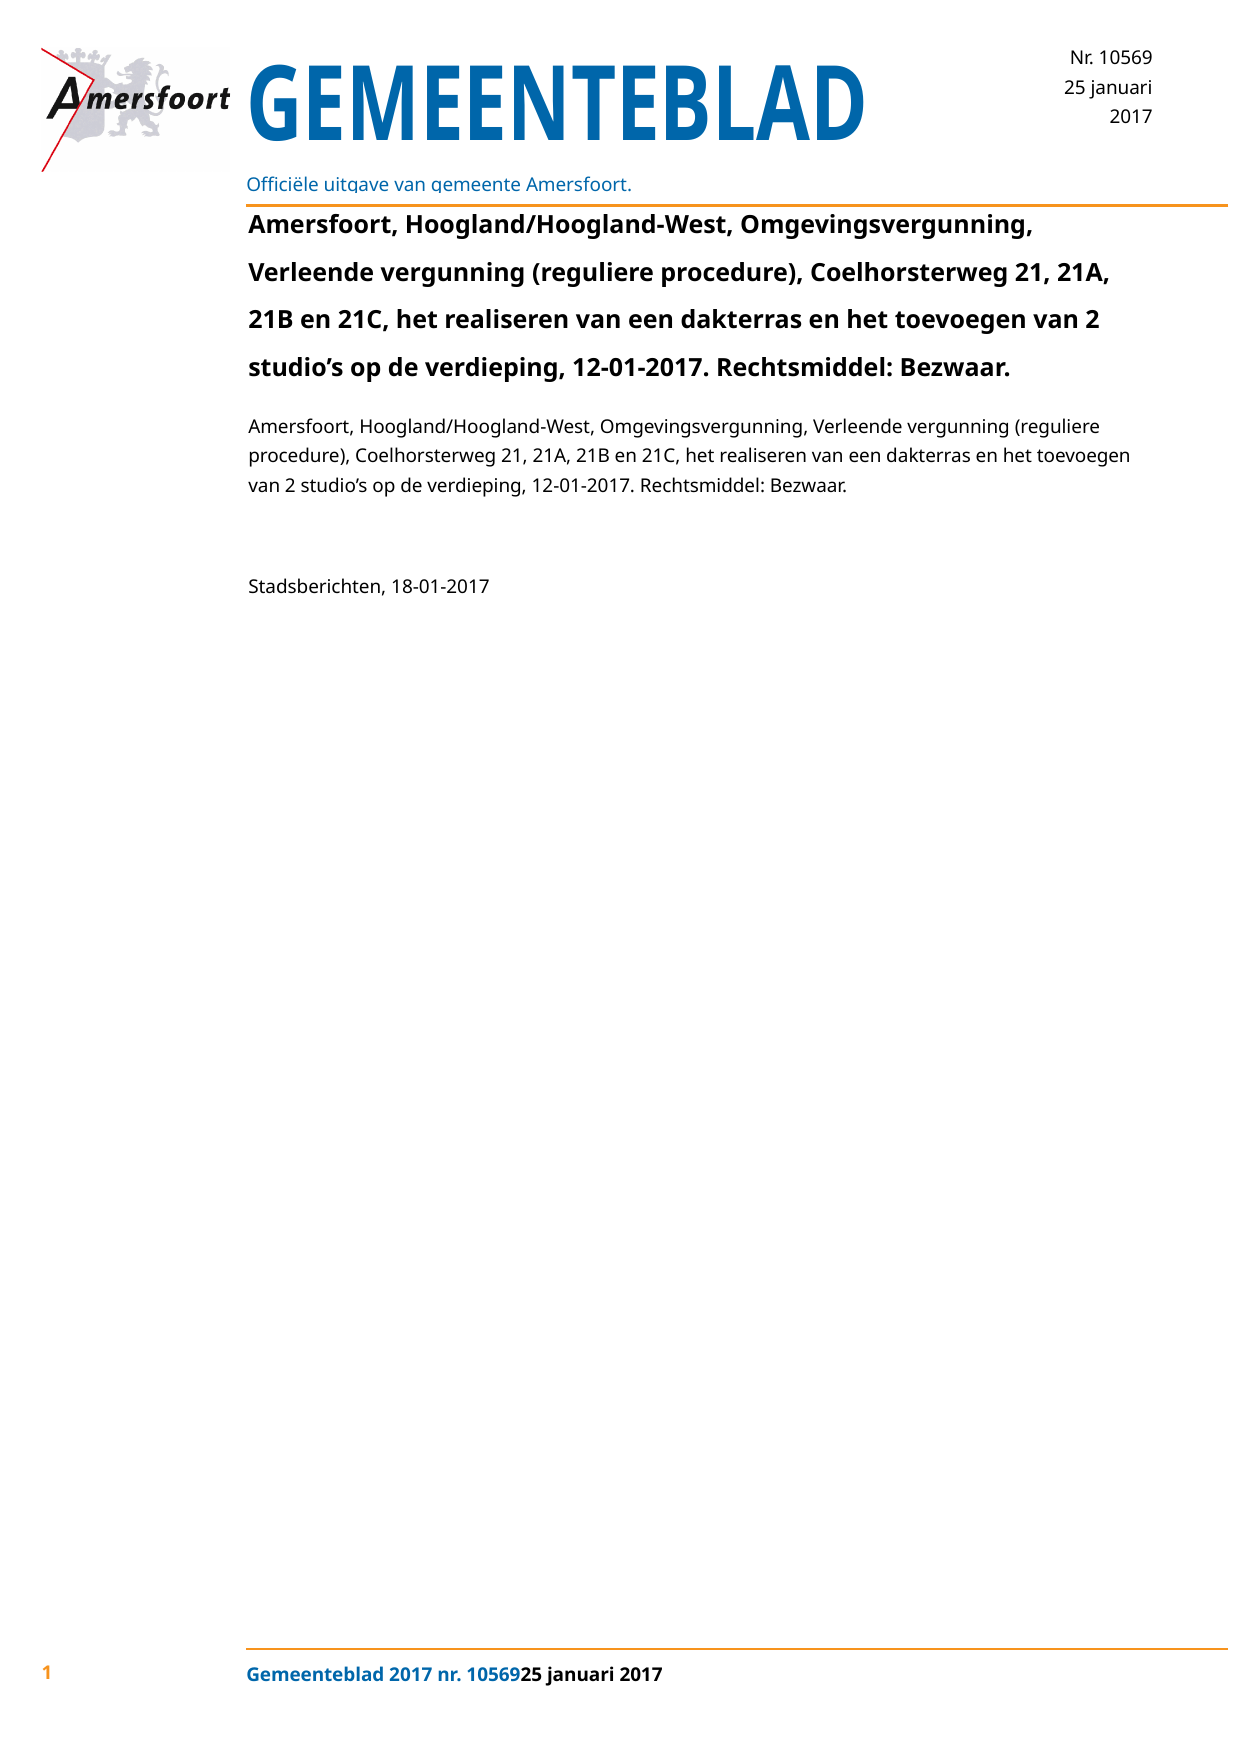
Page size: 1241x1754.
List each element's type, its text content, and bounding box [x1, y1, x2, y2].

text Amersfoort, Hoogland/Hoogland-West, Omgevingsvergunning, Verleende vergunning (reguliere procedure), Coelhorsterweg 21, 21A, 21B en 21C, het realiseren van een dakterras en het toevoegen van 2 studio’s op de verdieping, 12-01-2017. Rechtsmiddel: Bezwaar. [248, 207, 1152, 384]
text Stadsberichten, 18-01-2017 [248, 573, 1152, 599]
picture [41, 47, 231, 172]
text Amersfoort, Hoogland/Hoogland-West, Omgevingsvergunning, Verleende vergunning (reguliere procedure), Coelhorsterweg 21, 21A, 21B en 21C, het realiseren van een dakterras en het toevoegen van 2 studio’s op de verdieping, 12-01-2017. Rechtsmiddel: Bezwaar. [248, 413, 1152, 498]
